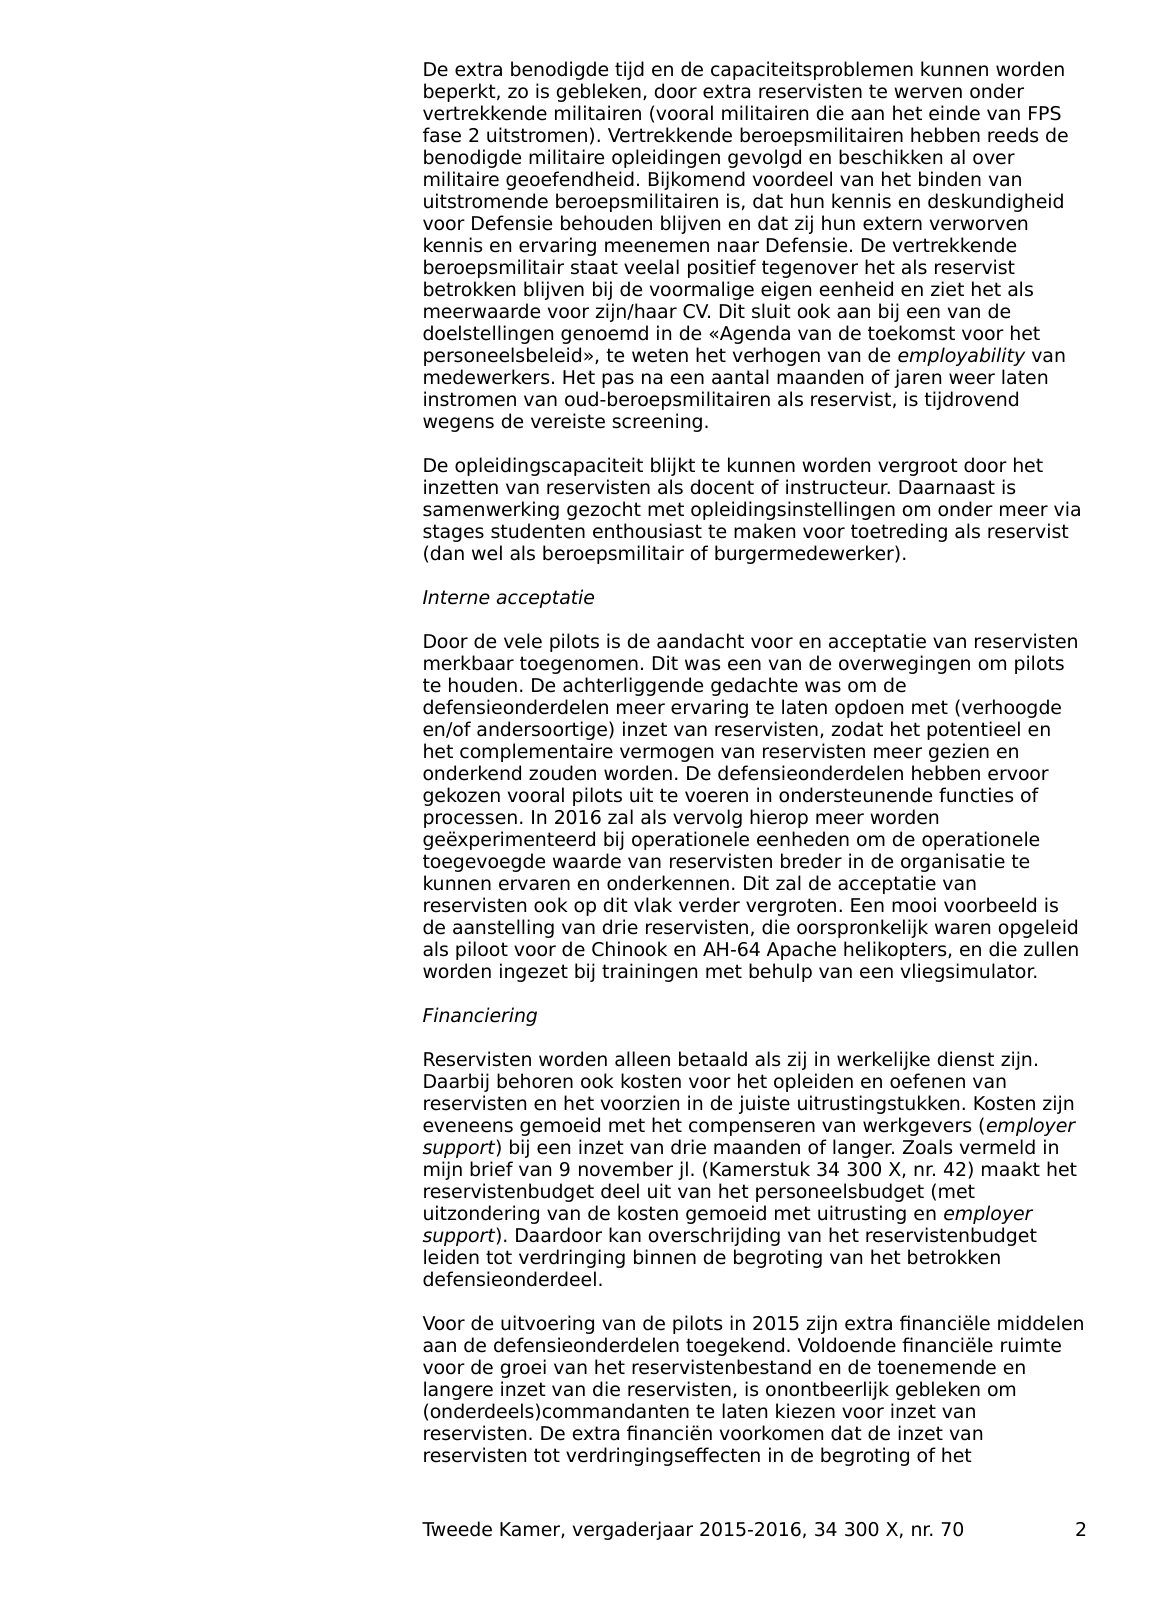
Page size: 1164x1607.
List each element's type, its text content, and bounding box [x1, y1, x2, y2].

text De extra benodigde tijd en de capaciteitsproblemen kunnen worden beperkt, zo is gebleken, door extra reservisten te werven onder vertrekkende militairen (vooral militairen die aan het einde van FPS fase 2 uitstromen). Vertrekkende beroepsmilitairen hebben reeds de benodigde militaire opleidingen gevolgd en beschikken al over militaire geoefendheid. Bijkomend voordeel van het binden van uitstromende beroepsmilitairen is, dat hun kennis en deskundigheid voor Defensie behouden blijven en dat zij hun extern verworven kennis en ervaring meenemen naar Defensie. De vertrekkende beroepsmilitair staat veelal positief tegenover het als reservist betrokken blijven bij de voormalige eigen eenheid en ziet het als meerwaarde voor zijn/haar CV. Dit sluit ook aan bij een van de doelstellingen genoemd in de «Agenda van de toekomst voor het personeelsbeleid», te weten het verhogen van de employability van medewerkers. Het pas na een aantal maanden of jaren weer laten instromen van oud-beroepsmilitairen als reservist, is tijdrovend wegens de vereiste screening. [422, 59, 1087, 433]
text Voor de uitvoering van de pilots in 2015 zijn extra financiële middelen aan de defensieonderdelen toegekend. Voldoende financiële ruimte voor de groei van het reservistenbestand en de toenemende en langere inzet van die reservisten, is onontbeerlijk gebleken om (onderdeels)commandanten te laten kiezen voor inzet van reservisten. De extra financiën voorkomen dat de inzet van reservisten tot verdringingseffecten in de begroting of het [422, 1313, 1087, 1467]
subtitle Interne acceptatie [422, 587, 1087, 609]
subtitle Financiering [422, 1005, 1087, 1027]
text De opleidingscapaciteit blijkt te kunnen worden vergroot door het inzetten van reservisten als docent of instructeur. Daarnaast is samenwerking gezocht met opleidingsinstellingen om onder meer via stages studenten enthousiast te maken voor toetreding als reservist (dan wel als beroepsmilitair of burgermedewerker). [422, 455, 1087, 565]
text Door de vele pilots is de aandacht voor en acceptatie van reservisten merkbaar toegenomen. Dit was een van de overwegingen om pilots te houden. De achterliggende gedachte was om de defensieonderdelen meer ervaring te laten opdoen met (verhoogde en/of andersoortige) inzet van reservisten, zodat het potentieel en het complementaire vermogen van reservisten meer gezien en onderkend zouden worden. De defensieonderdelen hebben ervoor gekozen vooral pilots uit te voeren in ondersteunende functies of processen. In 2016 zal als vervolg hierop meer worden geëxperimenteerd bij operationele eenheden om de operationele toegevoegde waarde van reservisten breder in de organisatie te kunnen ervaren en onderkennen. Dit zal de acceptatie van reservisten ook op dit vlak verder vergroten. Een mooi voorbeeld is de aanstelling van drie reservisten, die oorspronkelijk waren opgeleid als piloot voor de Chinook en AH-64 Apache helikopters, en die zullen worden ingezet bij trainingen met behulp van een vliegsimulator. [422, 631, 1087, 983]
text Reservisten worden alleen betaald als zij in werkelijke dienst zijn. Daarbij behoren ook kosten voor het opleiden en oefenen van reservisten en het voorzien in de juiste uitrustingstukken. Kosten zijn eveneens gemoeid met het compenseren van werkgevers (employer support) bij een inzet van drie maanden of langer. Zoals vermeld in mijn brief van 9 november jl. (Kamerstuk 34 300 X, nr. 42) maakt het reservistenbudget deel uit van het personeelsbudget (met uitzondering van de kosten gemoeid met uitrusting en employer support). Daardoor kan overschrijding van het reservistenbudget leiden tot verdringing binnen de begroting van het betrokken defensieonderdeel. [422, 1049, 1087, 1291]
